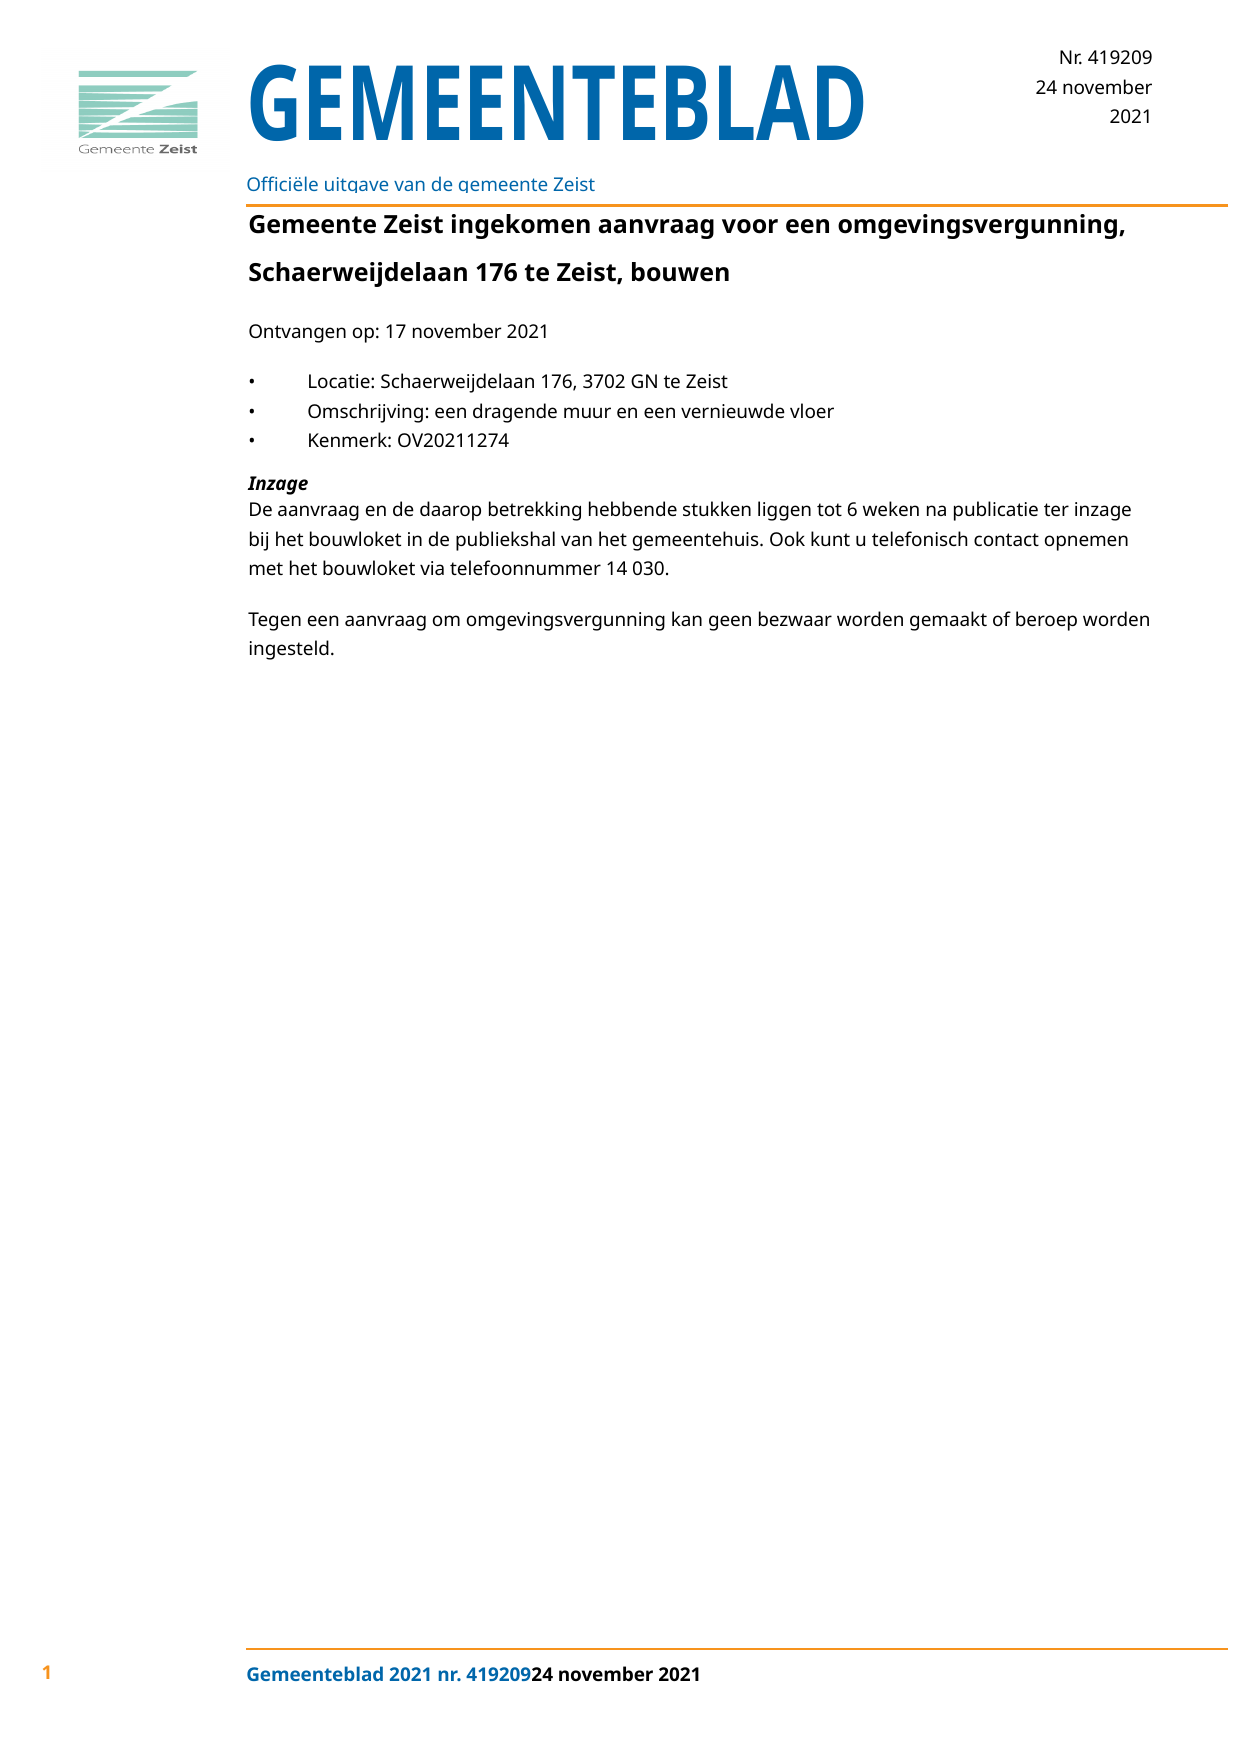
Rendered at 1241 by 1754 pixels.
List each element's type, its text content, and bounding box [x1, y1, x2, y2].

text De aanvraag en de daarop betrekking hebbende stukken liggen tot 6 weken na publicatie ter inzage bij het bouwloket in de publiekshal van het gemeentehuis. Ook kunt u telefonisch contact opnemen met het bouwloket via telefoonnummer 14 030. [248, 496, 1152, 581]
picture [41, 47, 231, 172]
list Locatie: Schaerweijdelaan 176, 3702 GN te Zeist [248, 368, 1152, 394]
text Gemeente Zeist ingekomen aanvraag voor een omgevingsvergunning, Schaerweijdelaan 176 te Zeist, bouwen [248, 207, 1152, 288]
list Kenmerk: OV20211274 [248, 427, 1152, 453]
list Omschrijving: een dragende muur en een vernieuwde vloer [248, 398, 1152, 424]
text Tegen een aanvraag om omgevingsvergunning kan geen bezwaar worden gemaakt of beroep worden ingesteld. [248, 606, 1152, 661]
text Inzage [248, 471, 1152, 496]
text Ontvangen op: 17 november 2021 [248, 318, 1152, 344]
